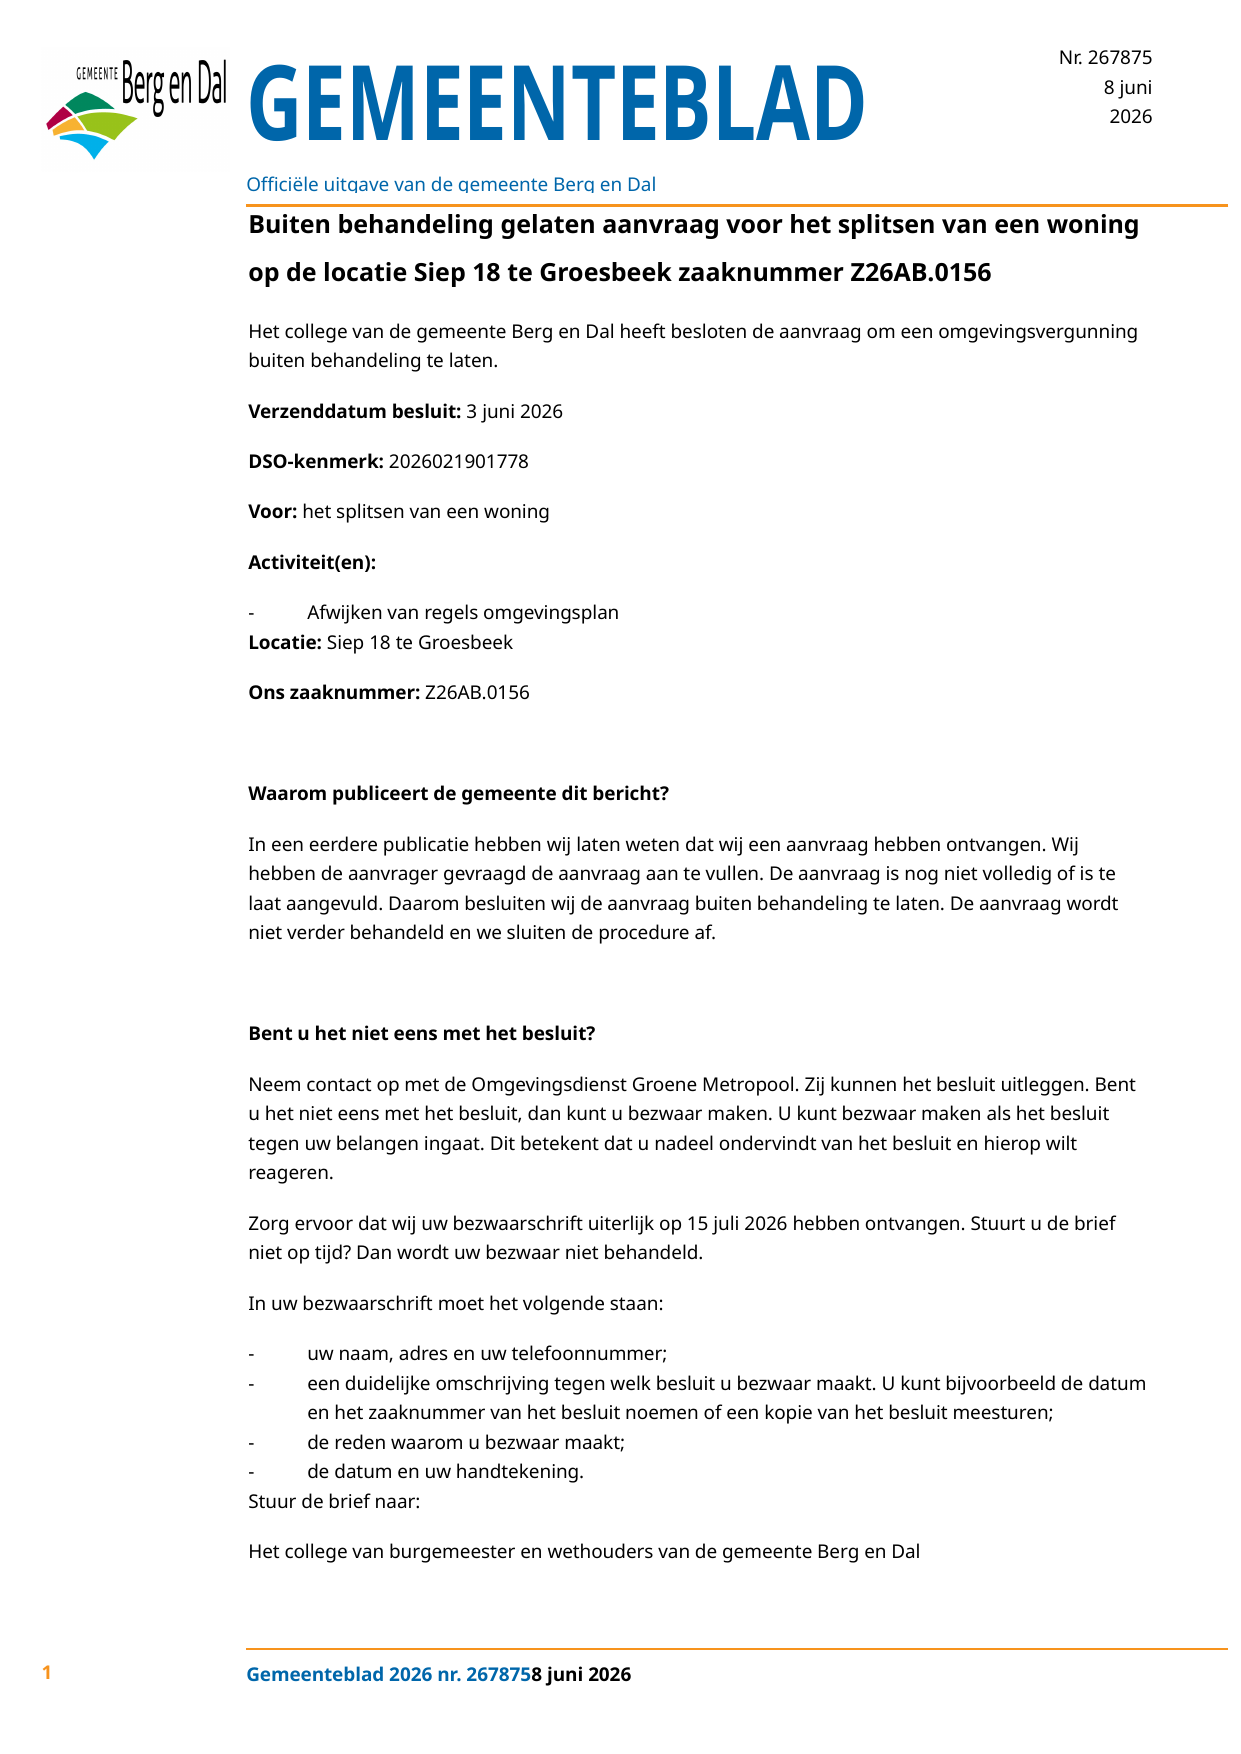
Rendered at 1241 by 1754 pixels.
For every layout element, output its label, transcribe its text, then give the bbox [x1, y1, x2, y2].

text In uw bezwaarschrift moet het volgende staan: [248, 1290, 1152, 1316]
text Stuur de brief naar: [248, 1488, 1152, 1514]
text Zorg ervoor dat wij uw bezwaarschrift uiterlijk op 15 juli 2026 hebben ontvangen. Stuurt u de brief niet op tijd? Dan wordt uw bezwaar niet behandeld. [248, 1210, 1152, 1265]
text Voor: het splitsen van een woning [248, 499, 1152, 524]
text Locatie: Siep 18 te Groesbeek [248, 629, 1152, 655]
text Buiten behandeling gelaten aanvraag voor het splitsen van een woning op de locatie Siep 18 te Groesbeek zaaknummer Z26AB.0156 [248, 207, 1152, 288]
list de datum en uw handtekening. [248, 1459, 1152, 1484]
list Afwijken van regels omgevingsplan [248, 599, 1152, 625]
text Het college van burgemeester en wethouders van de gemeente Berg en Dal [248, 1539, 1152, 1564]
list de reden waarom u bezwaar maakt; [248, 1429, 1152, 1455]
text Verzenddatum besluit: 3 juni 2026 [248, 398, 1152, 424]
text Neem contact op met de Omgevingsdienst Groene Metropool. Zij kunnen het besluit uitleggen. Bent u het niet eens met het besluit, dan kunt u bezwaar maken. U kunt bezwaar maken als het besluit tegen uw belangen ingaat. Dit betekent dat u nadeel ondervindt van het besluit en hierop wilt reageren. [248, 1071, 1152, 1185]
text Ons zaaknummer: Z26AB.0156 [248, 679, 1152, 705]
text Activiteit(en): [248, 549, 1152, 575]
list een duidelijke omschrijving tegen welk besluit u bezwaar maakt. U kunt bijvoorbeeld de datum en het zaaknummer van het besluit noemen of een kopie van het besluit meesturen; [248, 1370, 1152, 1425]
list uw naam, adres en uw telefoonnummer; [248, 1340, 1152, 1366]
text Waarom publiceert de gemeente dit bericht? [248, 780, 1152, 806]
picture [41, 47, 231, 172]
text DSO-kenmerk: 2026021901778 [248, 448, 1152, 474]
text Bent u het niet eens met het besluit? [248, 1020, 1152, 1046]
text Het college van de gemeente Berg en Dal heeft besloten de aanvraag om een omgevingsvergunning buiten behandeling te laten. [248, 318, 1152, 373]
text In een eerdere publicatie hebben wij laten weten dat wij een aanvraag hebben ontvangen. Wij hebben de aanvrager gevraagd de aanvraag aan te vullen. De aanvraag is nog niet volledig of is te laat aangevuld. Daarom besluiten wij de aanvraag buiten behandeling te laten. De aanvraag wordt niet verder behandeld en we sluiten de procedure af. [248, 831, 1152, 945]
